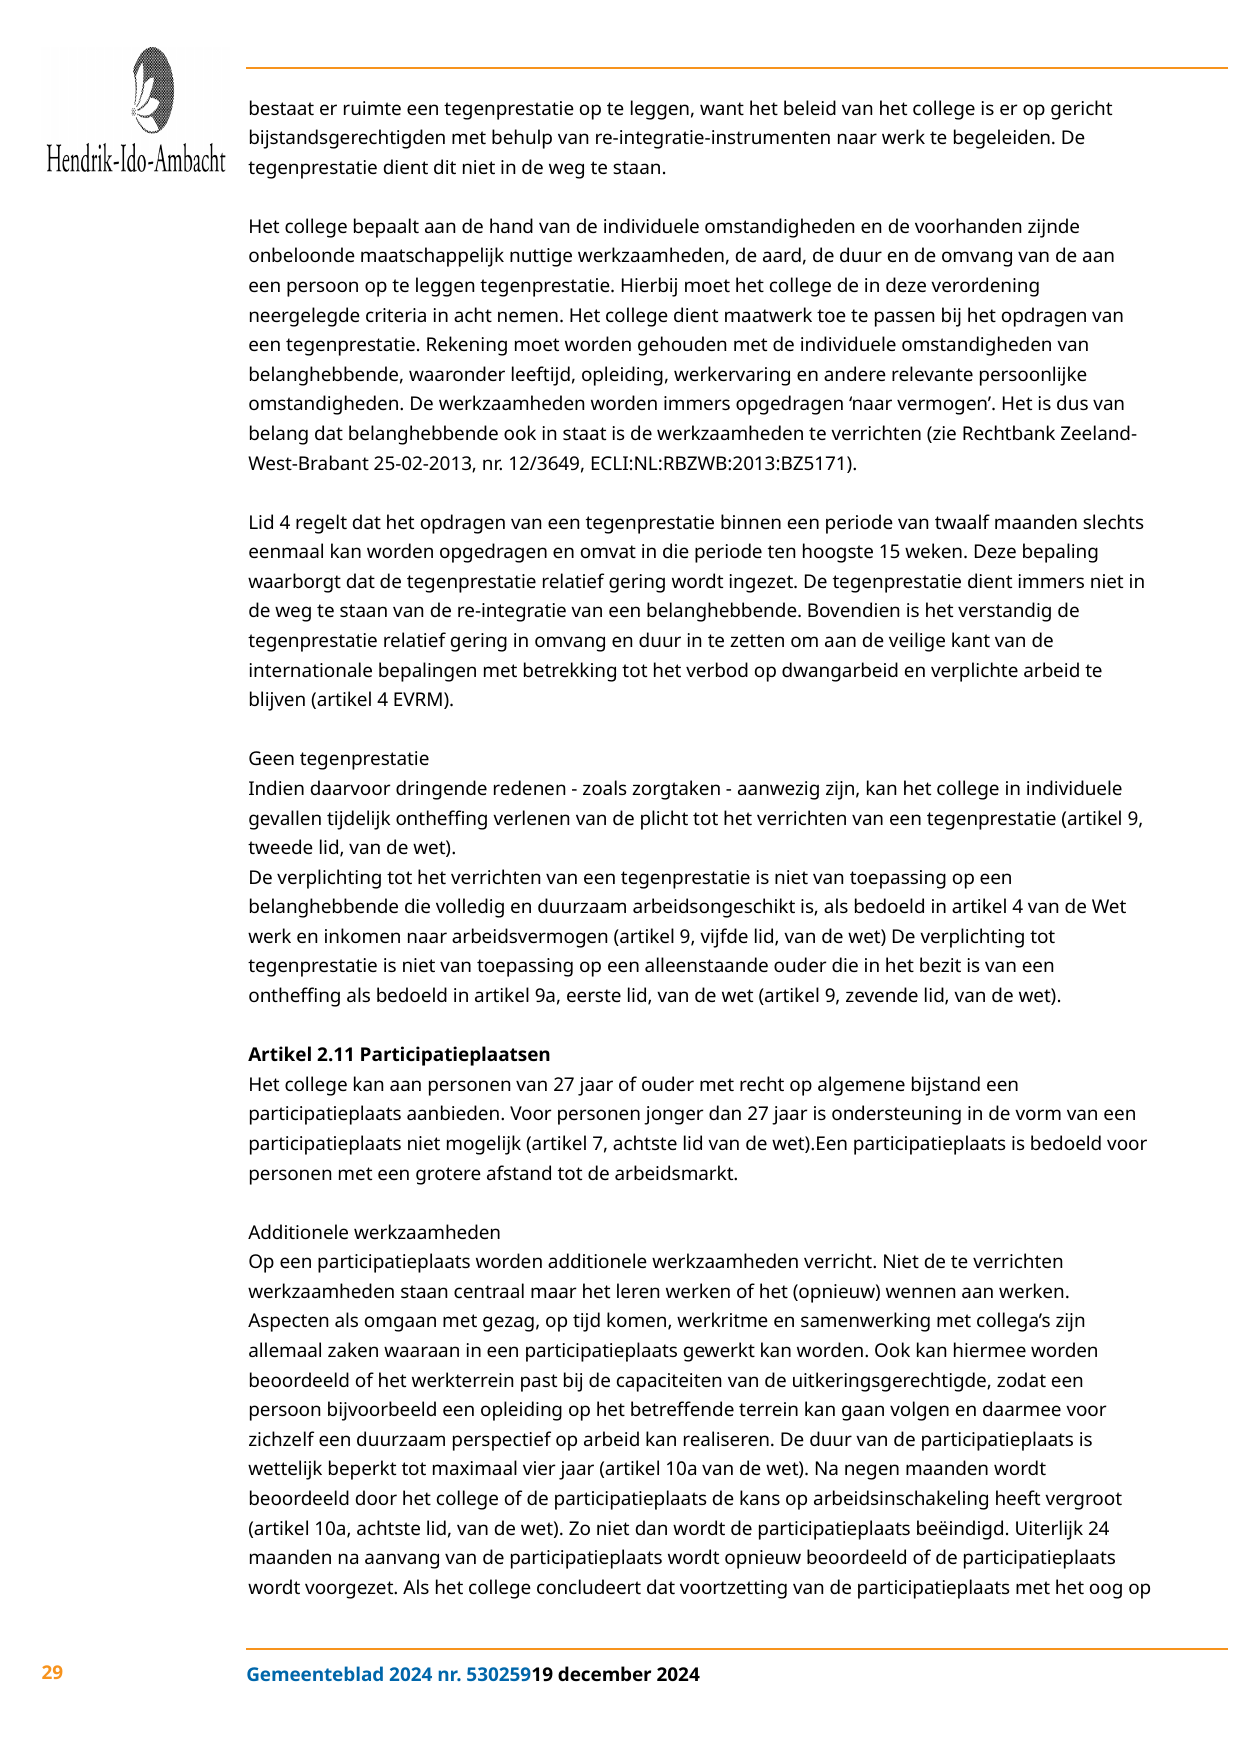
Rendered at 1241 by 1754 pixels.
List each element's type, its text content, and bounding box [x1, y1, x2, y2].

text Het college bepaalt aan de hand van de individuele omstandigheden en de voorhanden zijnde onbeloonde maatschappelijk nuttige werkzaamheden, de aard, de duur en de omvang van de aan een persoon op te leggen tegenprestatie. Hierbij moet het college de in deze verordening neergelegde criteria in acht nemen. Het college dient maatwerk toe te passen bij het opdragen van een tegenprestatie. Rekening moet worden gehouden met de individuele omstandigheden van belanghebbende, waaronder leeftijd, opleiding, werkervaring en andere relevante persoonlijke omstandigheden. De werkzaamheden worden immers opgedragen ‘naar vermogen’. Het is dus van belang dat belanghebbende ook in staat is de werkzaamheden te verrichten (zie Rechtbank Zeeland-West-Brabant 25-02-2013, nr. 12/3649, ECLI:NL:RBZWB:2013:BZ5171). [248, 213, 1152, 476]
text Indien daarvoor dringende redenen - zoals zorgtaken - aanwezig zijn, kan het college in individuele gevallen tijdelijk ontheffing verlenen van de plicht tot het verrichten van een tegenprestatie (artikel 9, tweede lid, van de wet). [248, 775, 1152, 860]
text Op een participatieplaats worden additionele werkzaamheden verricht. Niet de te verrichten werkzaamheden staan centraal maar het leren werken of het (opnieuw) wennen aan werken. Aspecten als omgaan met gezag, op tijd komen, werkritme en samenwerking met collega’s zijn allemaal zaken waaraan in een participatieplaats gewerkt kan worden. Ook kan hiermee worden beoordeeld of het werkterrein past bij de capaciteiten van de uitkeringsgerechtigde, zodat een persoon bijvoorbeeld een opleiding op het betreffende terrein kan gaan volgen en daarmee voor zichzelf een duurzaam perspectief op arbeid kan realiseren. De duur van de participatieplaats is wettelijk beperkt tot maximaal vier jaar (artikel 10a van de wet). Na negen maanden wordt beoordeeld door het college of de participatieplaats de kans op arbeidsinschakeling heeft vergroot (artikel 10a, achtste lid, van de wet). Zo niet dan wordt de participatieplaats beëindigd. Uiterlijk 24 maanden na aanvang van de participatieplaats wordt opnieuw beoordeeld of de participatieplaats wordt voorgezet. Als het college concludeert dat voortzetting van de participatieplaats met het oog op [248, 1248, 1152, 1600]
picture [41, 47, 231, 172]
text De verplichting tot het verrichten van een tegenprestatie is niet van toepassing op een belanghebbende die volledig en duurzaam arbeidsongeschikt is, als bedoeld in artikel 4 van de Wet werk en inkomen naar arbeidsvermogen (artikel 9, vijfde lid, van de wet) De verplichting tot tegenprestatie is niet van toepassing op een alleenstaande ouder die in het bezit is van een ontheffing als bedoeld in artikel 9a, eerste lid, van de wet (artikel 9, zevende lid, van de wet). [248, 864, 1152, 1008]
text Geen tegenprestatie [248, 746, 1152, 771]
text bestaat er ruimte een tegenprestatie op te leggen, want het beleid van het college is er op gericht bijstandsgerechtigden met behulp van re-integratie-instrumenten naar werk te begeleiden. De tegenprestatie dient dit niet in de weg te staan. [248, 95, 1152, 180]
text Artikel 2.11 Participatieplaatsen [248, 1041, 1152, 1067]
text Het college kan aan personen van 27 jaar of ouder met recht op algemene bijstand een participatieplaats aanbieden. Voor personen jonger dan 27 jaar is ondersteuning in de vorm van een participatieplaats niet mogelijk (artikel 7, achtste lid van de wet).Een participatieplaats is bedoeld voor personen met een grotere afstand tot de arbeidsmarkt. [248, 1071, 1152, 1186]
text Lid 4 regelt dat het opdragen van een tegenprestatie binnen een periode van twaalf maanden slechts eenmaal kan worden opgedragen en omvat in die periode ten hoogste 15 weken. Deze bepaling waarborgt dat de tegenprestatie relatief gering wordt ingezet. De tegenprestatie dient immers niet in de weg te staan van de re-integratie van een belanghebbende. Bovendien is het verstandig de tegenprestatie relatief gering in omvang en duur in te zetten om aan de veilige kant van de internationale bepalingen met betrekking tot het verbod op dwangarbeid en verplichte arbeid te blijven (artikel 4 EVRM). [248, 509, 1152, 712]
text Additionele werkzaamheden [248, 1219, 1152, 1245]
